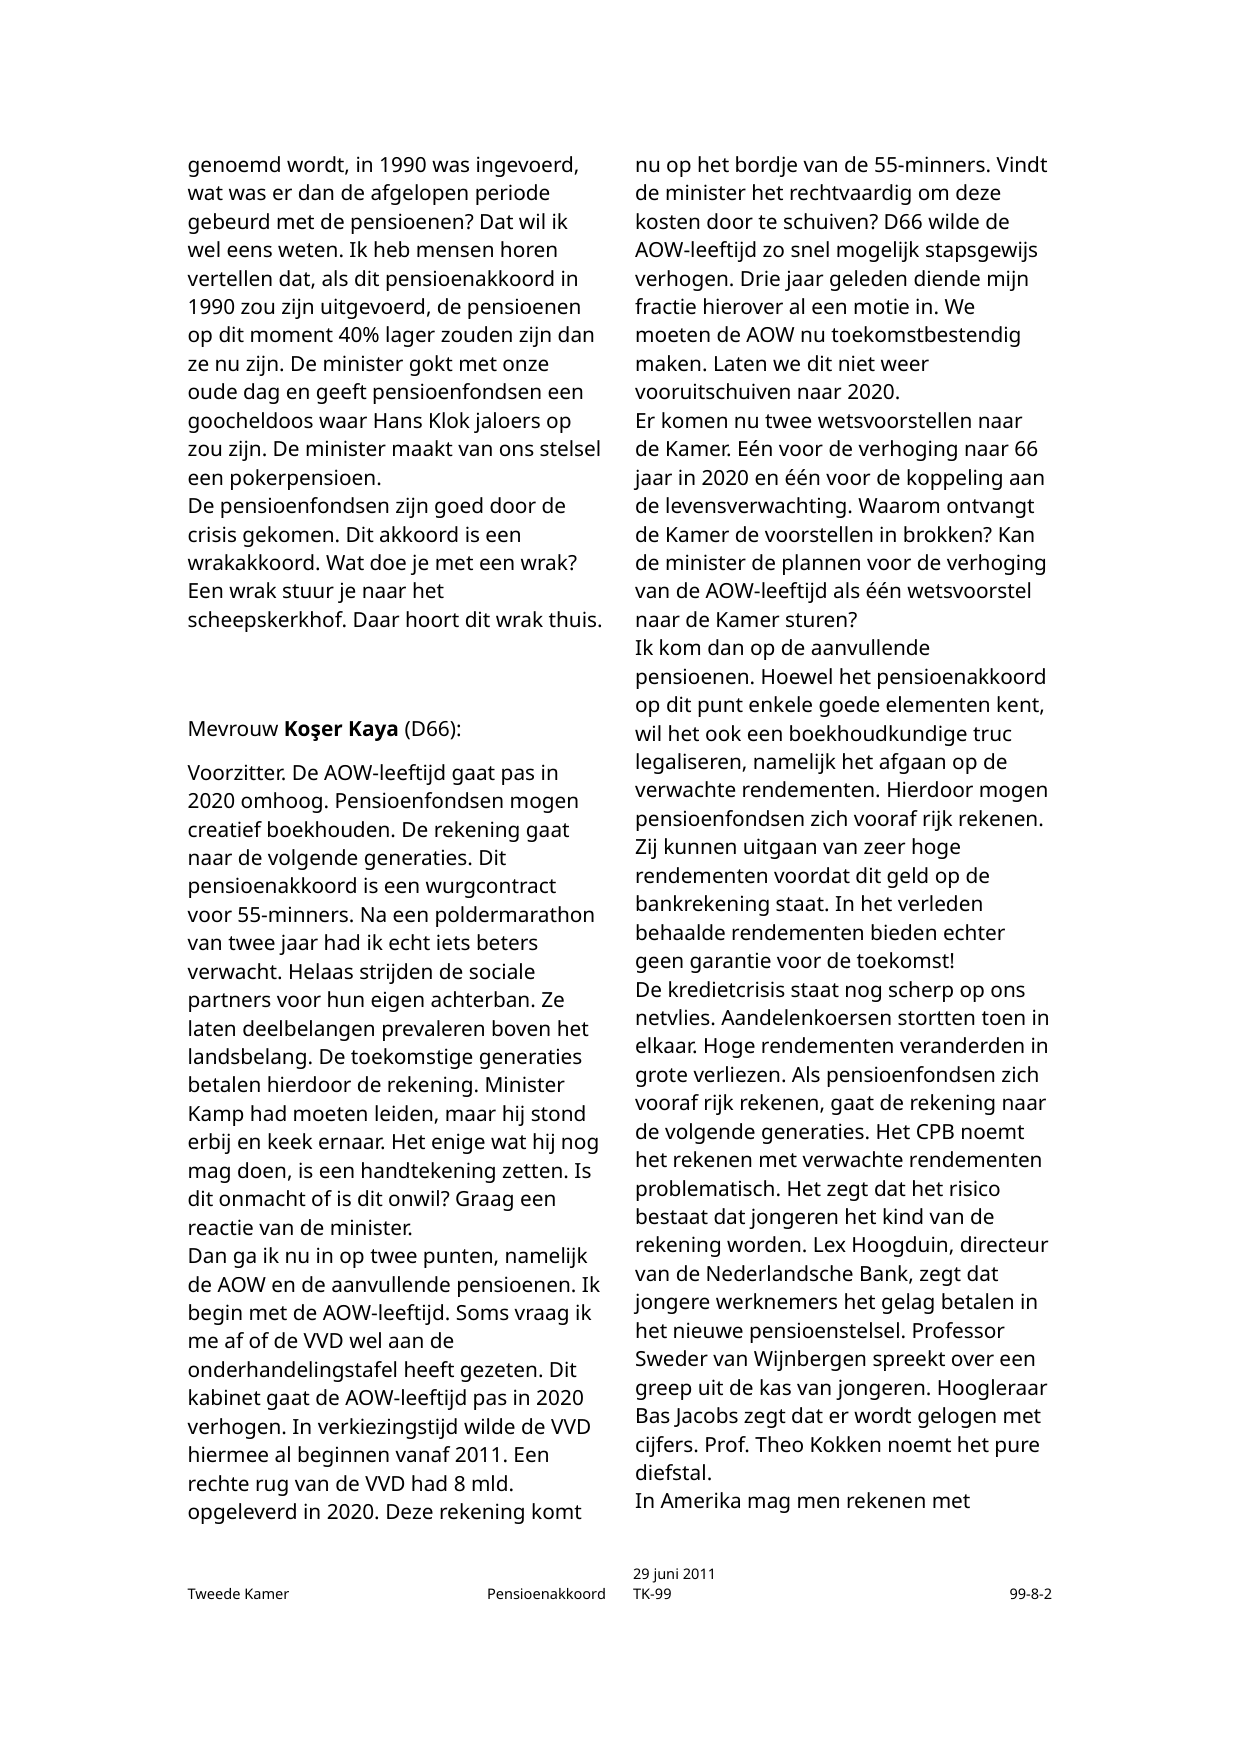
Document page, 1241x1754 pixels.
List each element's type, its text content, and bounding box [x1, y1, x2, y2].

text genoemd wordt, in 1990 was ingevoerd, wat was er dan de afgelopen periode gebeurd met de pensioenen? Dat wil ik wel eens weten. Ik heb mensen horen vertellen dat, als dit pensioenakkoord in 1990 zou zijn uitgevoerd, de pensioenen op dit moment 40% lager zouden zijn dan ze nu zijn. De minister gokt met onze oude dag en geeft pensioenfondsen een goocheldoos waar Hans Klok jaloers op zou zijn. De minister maakt van ons stelsel een pokerpensioen. [187, 150, 605, 491]
text Ik kom dan op de aanvullende pensioenen. Hoewel het pensioenakkoord op dit punt enkele goede elementen kent, wil het ook een boekhoudkundige truc legaliseren, namelijk het afgaan op de verwachte rendementen. Hierdoor mogen pensioenfondsen zich vooraf rijk rekenen. Zij kunnen uitgaan van zeer hoge rendementen voordat dit geld op de bankrekening staat. In het verleden behaalde rendementen bieden echter geen garantie voor de toekomst! [635, 633, 1053, 975]
text nu op het bordje van de 55-minners. Vindt de minister het rechtvaardig om deze kosten door te schuiven? D66 wilde de AOW-leeftijd zo snel mogelijk stapsgewijs verhogen. Drie jaar geleden diende mijn fractie hierover al een motie in. We moeten de AOW nu toekomstbestendig maken. Laten we dit niet weer vooruitschuiven naar 2020. [635, 150, 1053, 406]
text Er komen nu twee wetsvoorstellen naar de Kamer. Eén voor de verhoging naar 66 jaar in 2020 en één voor de koppeling aan de levensverwachting. Waarom ontvangt de Kamer de voorstellen in brokken? Kan de minister de plannen voor de verhoging van de AOW-leeftijd als één wetsvoorstel naar de Kamer sturen? [635, 406, 1053, 633]
text  [187, 663, 605, 692]
text De kredietcrisis staat nog scherp op ons netvlies. Aandelenkoersen stortten toen in elkaar. Hoge rendementen veranderden in grote verliezen. Als pensioenfondsen zich vooraf rijk rekenen, gaat de rekening naar de volgende generaties. Het CPB noemt het rekenen met verwachte rendementen problematisch. Het zegt dat het risico bestaat dat jongeren het kind van de rekening worden. Lex Hoogduin, directeur van de Nederlandsche Bank, zegt dat jongere werknemers het gelag betalen in het nieuwe pensioenstelsel. Professor Sweder van Wijnbergen spreekt over een greep uit de kas van jongeren. Hoogleraar Bas Jacobs zegt dat er wordt gelogen met cijfers. Prof. Theo Kokken noemt het pure diefstal. [635, 975, 1053, 1487]
text Mevrouw Koşer Kaya (D66): [187, 714, 605, 743]
text Voorzitter. De AOW-leeftijd gaat pas in 2020 omhoog. Pensioenfondsen mogen creatief boekhouden. De rekening gaat naar de volgende generaties. Dit pensioenakkoord is een wurgcontract voor 55-minners. Na een poldermarathon van twee jaar had ik echt iets beters verwacht. Helaas strijden de sociale partners voor hun eigen achterban. Ze laten deelbelangen prevaleren boven het landsbelang. De toekomstige generaties betalen hierdoor de rekening. Minister Kamp had moeten leiden, maar hij stond erbij en keek ernaar. Het enige wat hij nog mag doen, is een handtekening zetten. Is dit onmacht of is dit onwil? Graag een reactie van de minister. [187, 758, 605, 1241]
text Dan ga ik nu in op twee punten, namelijk de AOW en de aanvullende pensioenen. Ik begin met de AOW-leeftijd. Soms vraag ik me af of de VVD wel aan de onderhandelingstafel heeft gezeten. Dit kabinet gaat de AOW-leeftijd pas in 2020 verhogen. In verkiezingstijd wilde de VVD hiermee al beginnen vanaf 2011. Een rechte rug van de VVD had 8 mld. opgeleverd in 2020. Deze rekening komt [187, 1241, 605, 1526]
text In Amerika mag men rekenen met [635, 1487, 1053, 1515]
text De pensioenfondsen zijn goed door de crisis gekomen. Dit akkoord is een wrakakkoord. Wat doe je met een wrak? Een wrak stuur je naar het scheepskerkhof. Daar hoort dit wrak thuis. [187, 491, 605, 633]
